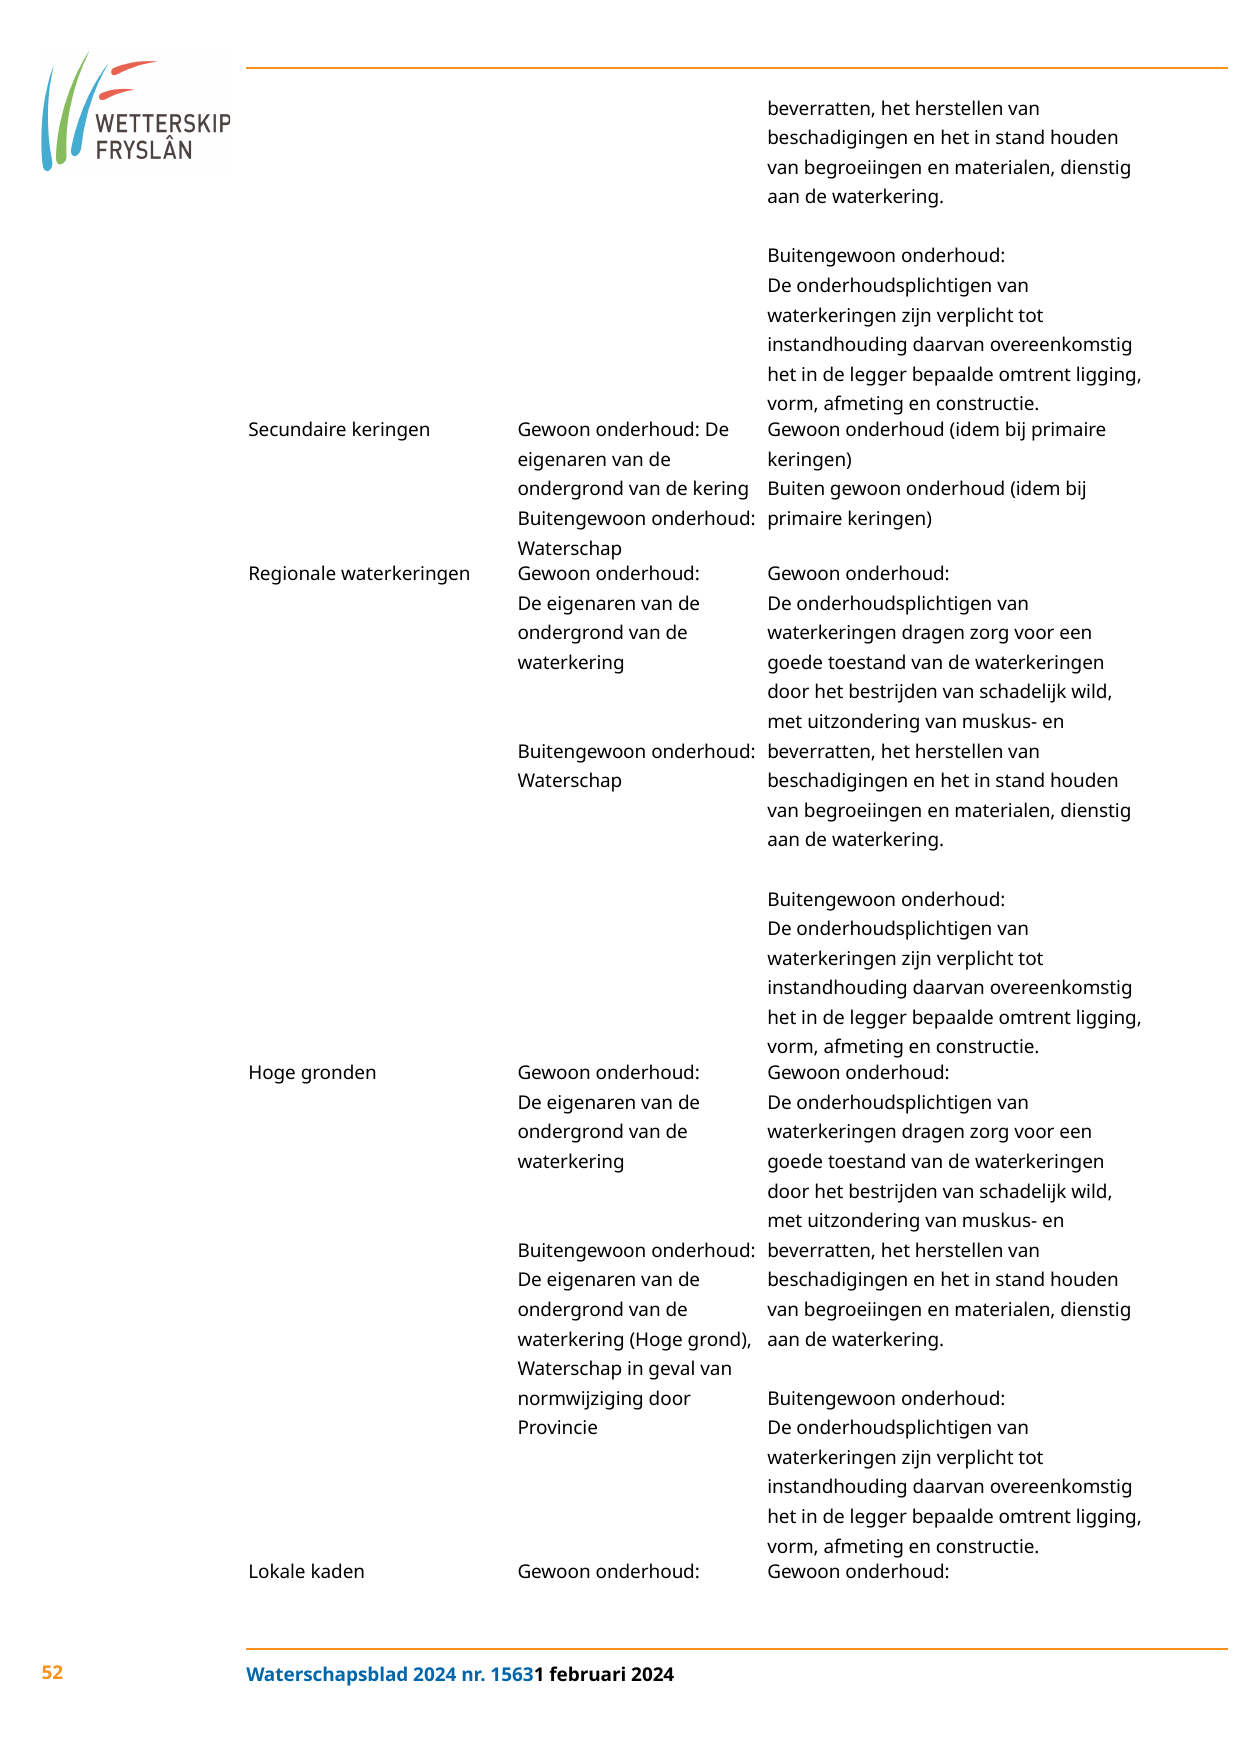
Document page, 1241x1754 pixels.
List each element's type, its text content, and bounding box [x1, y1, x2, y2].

table_cell Gewoon onderhoud: De eigenaren van de ondergrond van de waterkering Buitengewoon onderhoud: De eigenaren van de ondergrond van de waterkering (Hoge grond), Waterschap in geval van normwijziging door Provincie [517, 1060, 767, 1558]
table_cell beverratten, het herstellen van beschadigingen en het in stand houden van begroeiingen en materialen, dienstig aan de waterkering. Buitengewoon onderhoud: De onderhoudsplichtigen van waterkeringen zijn verplicht tot instandhouding daarvan overeenkomstig het in de legger bepaalde omtrent ligging, vorm, afmeting en constructie. [767, 95, 1152, 416]
table_cell Gewoon onderhoud: De eigenaren van de ondergrond van de waterkering Buitengewoon onderhoud: Waterschap [517, 560, 767, 1059]
table_cell [517, 95, 767, 416]
picture [41, 47, 231, 172]
table_cell Regionale waterkeringen [248, 560, 517, 1059]
table_cell Hoge gronden [248, 1060, 517, 1558]
table_cell Gewoon onderhoud: [517, 1559, 767, 1584]
table_cell Gewoon onderhoud: De onderhoudsplichtigen van waterkeringen dragen zorg voor een goede toestand van de waterkeringen door het bestrijden van schadelijk wild, met uitzondering van muskus- en beverratten, het herstellen van beschadigingen en het in stand houden van begroeiingen en materialen, dienstig aan de waterkering. Buitengewoon onderhoud: De onderhoudsplichtigen van waterkeringen zijn verplicht tot instandhouding daarvan overeenkomstig het in de legger bepaalde omtrent ligging, vorm, afmeting en constructie. [767, 560, 1152, 1059]
table_cell Gewoon onderhoud: De onderhoudsplichtigen van waterkeringen dragen zorg voor een goede toestand van de waterkeringen door het bestrijden van schadelijk wild, met uitzondering van muskus- en beverratten, het herstellen van beschadigingen en het in stand houden van begroeiingen en materialen, dienstig aan de waterkering. Buitengewoon onderhoud: De onderhoudsplichtigen van waterkeringen zijn verplicht tot instandhouding daarvan overeenkomstig het in de legger bepaalde omtrent ligging, vorm, afmeting en constructie. [767, 1060, 1152, 1558]
table_cell Secundaire keringen [248, 416, 517, 560]
table_cell [248, 95, 517, 416]
table_cell Lokale kaden [248, 1559, 517, 1584]
table_cell Gewoon onderhoud (idem bij primaire keringen) Buiten gewoon onderhoud (idem bij primaire keringen) [767, 416, 1152, 560]
table_cell Gewoon onderhoud: [767, 1559, 1152, 1584]
table_cell Gewoon onderhoud: De eigenaren van de ondergrond van de kering Buitengewoon onderhoud: Waterschap [517, 416, 767, 560]
